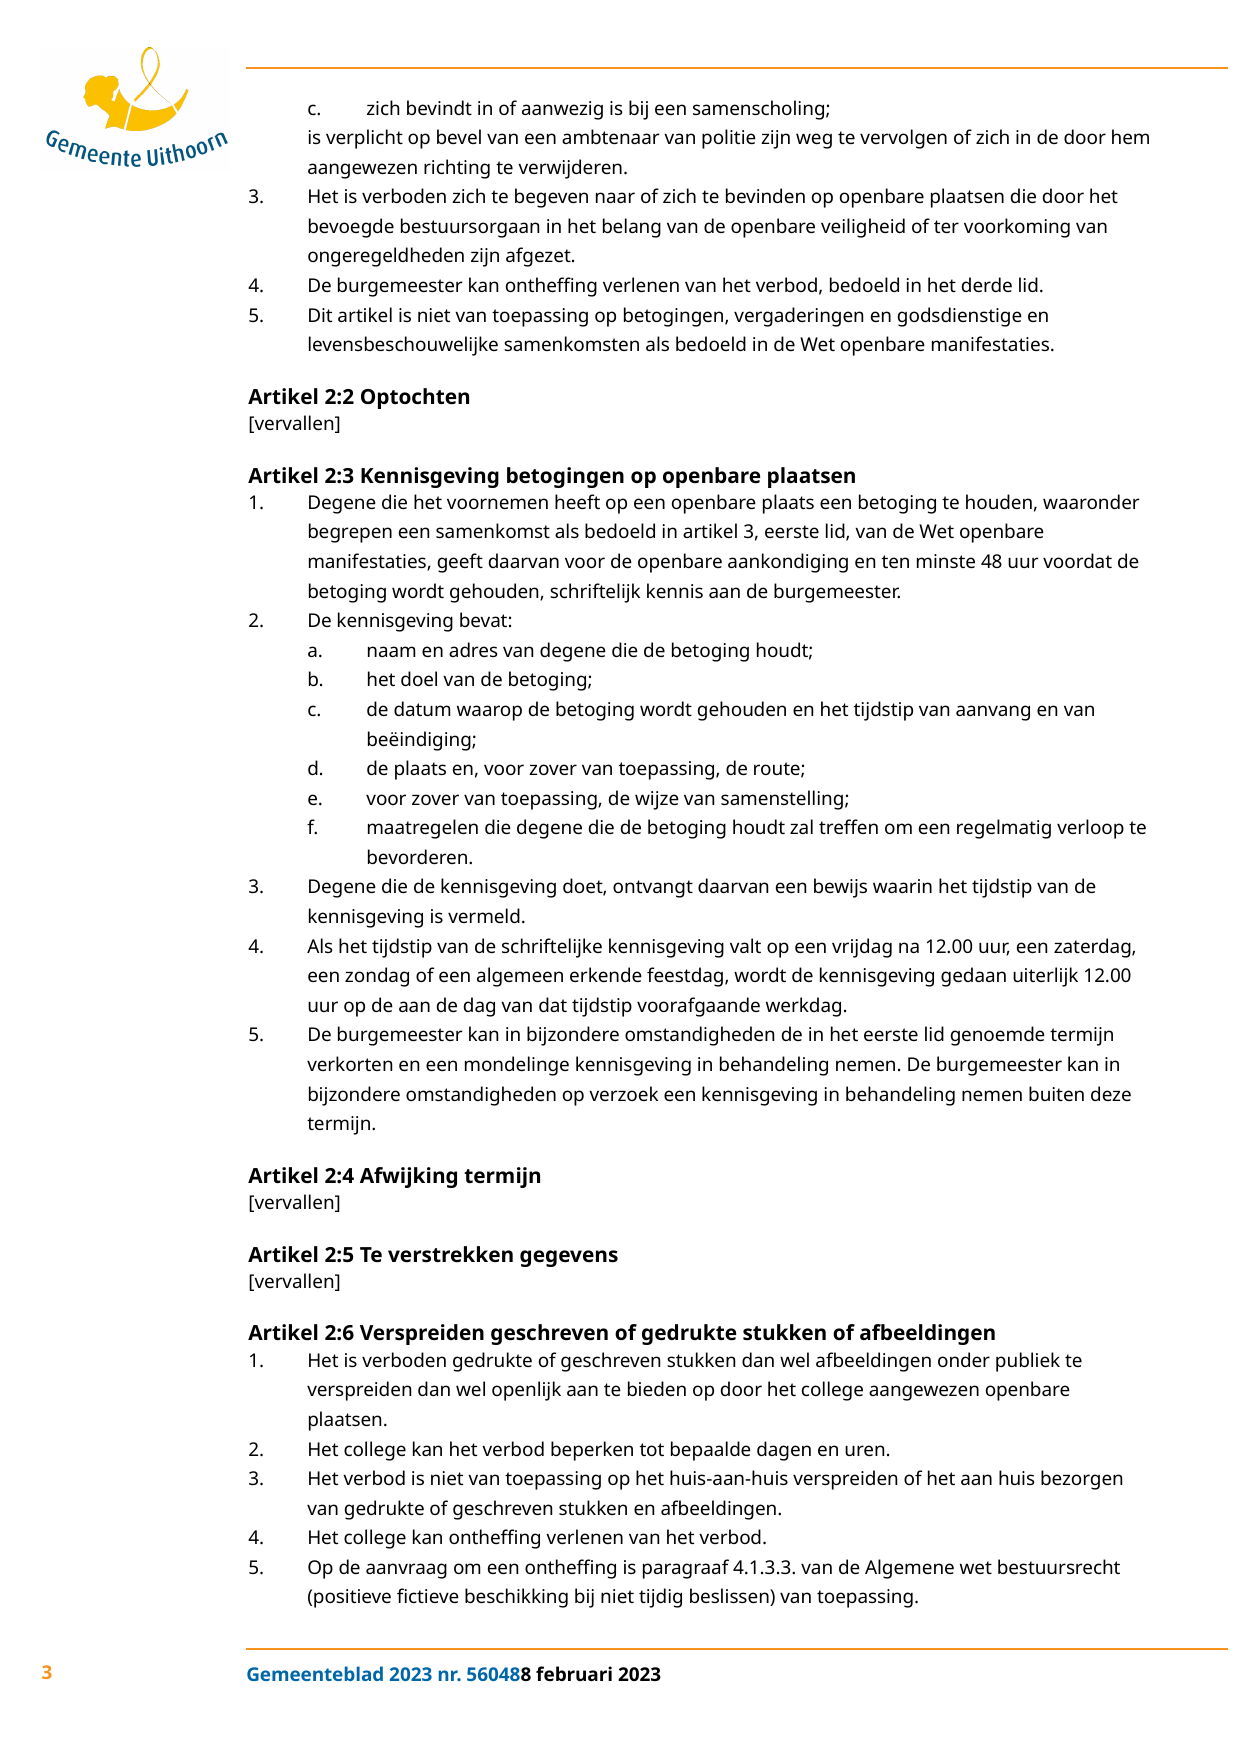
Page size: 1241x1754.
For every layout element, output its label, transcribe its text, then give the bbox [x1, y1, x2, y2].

list Dit artikel is niet van toepassing op betogingen, vergaderingen en godsdienstige en levensbeschouwelijke samenkomsten als bedoeld in de Wet openbare manifestaties. [248, 302, 1152, 357]
text Artikel 2:2 Optochten [248, 382, 1152, 410]
picture [41, 47, 231, 172]
text Artikel 2:3 Kennisgeving betogingen op openbare plaatsen [248, 461, 1152, 489]
text Artikel 2:6 Verspreiden geschreven of gedrukte stukken of afbeeldingen [248, 1318, 1152, 1347]
list de plaats en, voor zover van toepassing, de route; [307, 755, 1152, 781]
text Artikel 2:4 Afwijking termijn [248, 1161, 1152, 1189]
list zich bevindt in of aanwezig is bij een samenscholing; [307, 95, 1152, 121]
list De burgemeester kan ontheffing verlenen van het verbod, bedoeld in het derde lid. [248, 272, 1152, 298]
list Het is verboden gedrukte of geschreven stukken dan wel afbeeldingen onder publiek te verspreiden dan wel openlijk aan te bieden op door het college aangewezen openbare plaatsen. [248, 1347, 1152, 1432]
list Het is verboden zich te begeven naar of zich te bevinden op openbare plaatsen die door het bevoegde bestuursorgaan in het belang van de openbare veiligheid of ter voorkoming van ongeregeldheden zijn afgezet. [248, 183, 1152, 268]
list De kennisgeving bevat: [248, 607, 1152, 633]
text [vervallen] [248, 1268, 1152, 1294]
list Op de aanvraag om een ontheffing is paragraaf 4.1.3.3. van de Algemene wet bestuursrecht (positieve fictieve beschikking bij niet tijdig beslissen) van toepassing. [248, 1554, 1152, 1609]
list Als het tijdstip van de schriftelijke kennisgeving valt op een vrijdag na 12.00 uur, een zaterdag, een zondag of een algemeen erkende feestdag, wordt de kennisgeving gedaan uiterlijk 12.00 uur op de aan de dag van dat tijdstip voorafgaande werkdag. [248, 933, 1152, 1018]
text [vervallen] [248, 1189, 1152, 1215]
list de datum waarop de betoging wordt gehouden en het tijdstip van aanvang en van beëindiging; [307, 696, 1152, 752]
list voor zover van toepassing, de wijze van samenstelling; [307, 785, 1152, 811]
list Degene die het voornemen heeft op een openbare plaats een betoging te houden, waaronder begrepen een samenkomst als bedoeld in artikel 3, eerste lid, van de Wet openbare manifestaties, geeft daarvan voor de openbare aankondiging en ten minste 48 uur voordat de betoging wordt gehouden, schriftelijk kennis aan de burgemeester. [248, 489, 1152, 604]
list is verplicht op bevel van een ambtenaar van politie zijn weg te vervolgen of zich in de door hem aangewezen richting te verwijderen. [248, 124, 1152, 180]
list De burgemeester kan in bijzondere omstandigheden de in het eerste lid genoemde termijn verkorten en een mondelinge kennisgeving in behandeling nemen. De burgemeester kan in bijzondere omstandigheden op verzoek een kennisgeving in behandeling nemen buiten deze termijn. [248, 1022, 1152, 1136]
list Het college kan ontheffing verlenen van het verbod. [248, 1524, 1152, 1550]
list Het verbod is niet van toepassing op het huis-aan-huis verspreiden of het aan huis bezorgen van gedrukte of geschreven stukken en afbeeldingen. [248, 1465, 1152, 1521]
text Artikel 2:5 Te verstrekken gegevens [248, 1240, 1152, 1268]
text [vervallen] [248, 410, 1152, 436]
list Het college kan het verbod beperken tot bepaalde dagen en uren. [248, 1436, 1152, 1461]
list maatregelen die degene die de betoging houdt zal treffen om een regelmatig verloop te bevorderen. [307, 814, 1152, 870]
list het doel van de betoging; [307, 667, 1152, 692]
list naam en adres van degene die de betoging houdt; [307, 637, 1152, 663]
list Degene die de kennisgeving doet, ontvangt daarvan een bewijs waarin het tijdstip van de kennisgeving is vermeld. [248, 874, 1152, 929]
